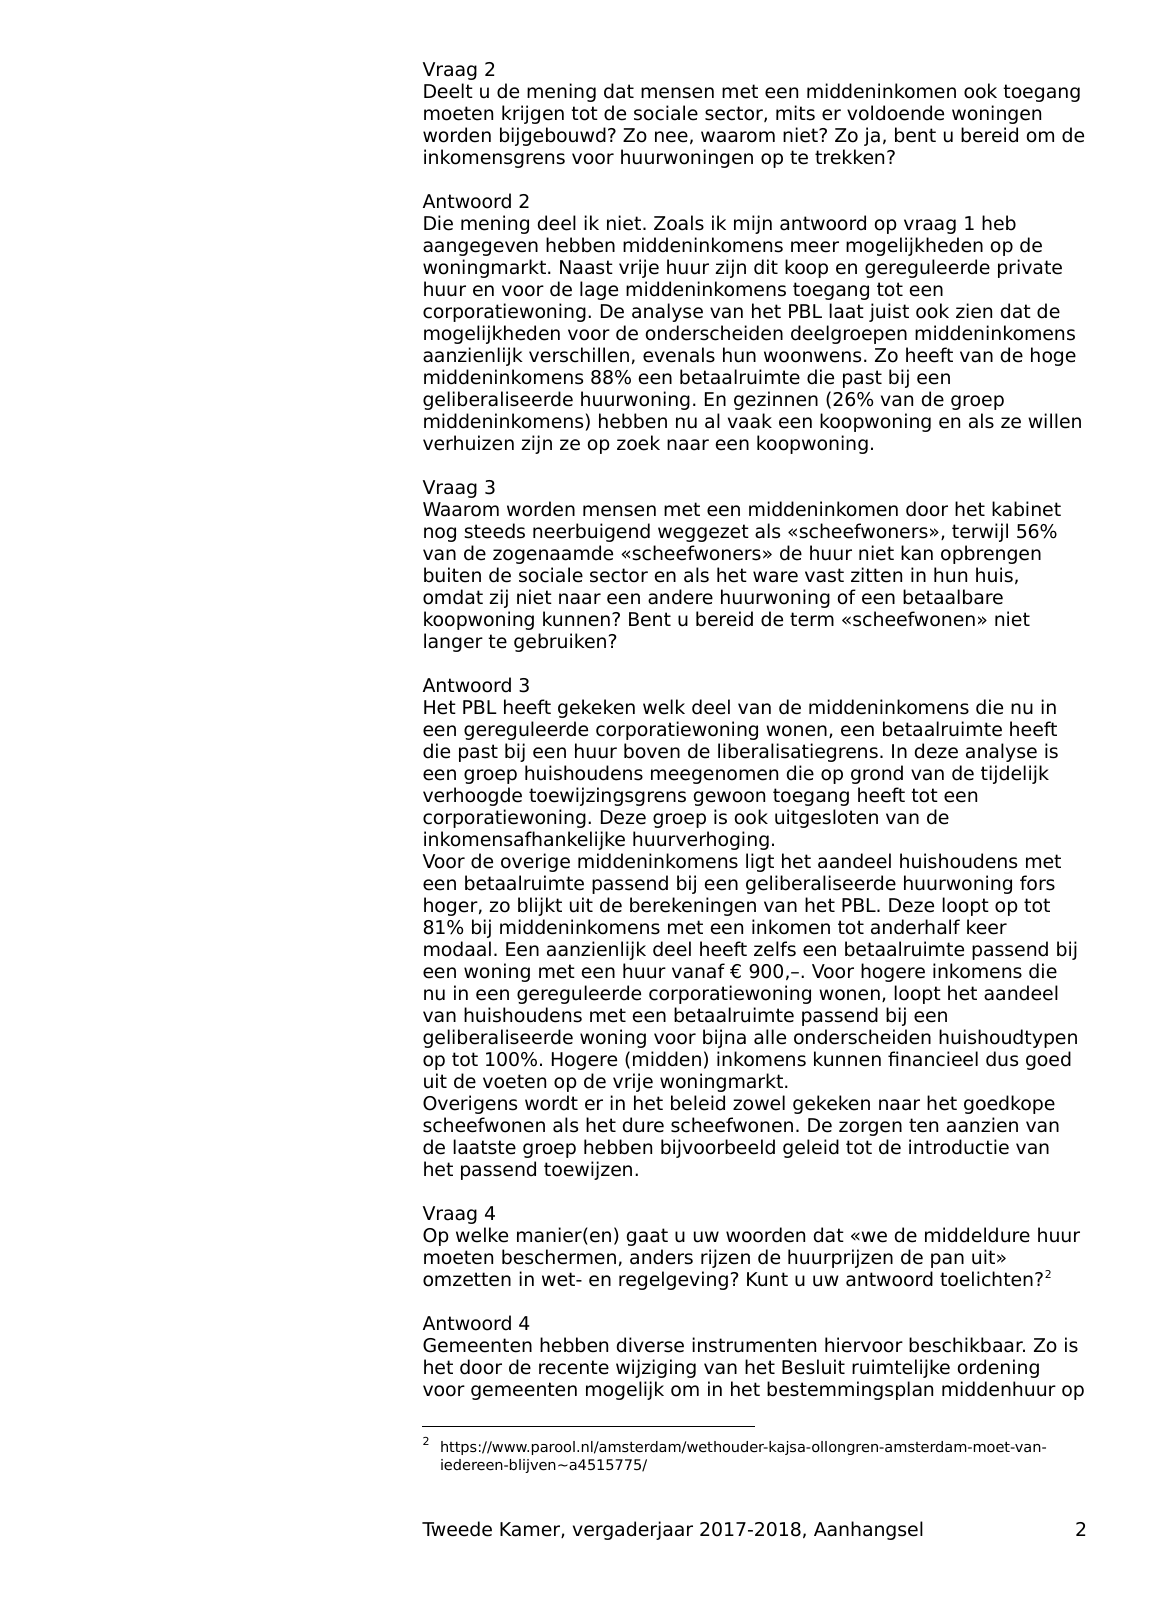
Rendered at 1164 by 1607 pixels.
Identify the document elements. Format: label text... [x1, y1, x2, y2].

text Deelt u de mening dat mensen met een middeninkomen ook toegang moeten krijgen tot de sociale sector, mits er voldoende woningen worden bijgebouwd? Zo nee, waarom niet? Zo ja, bent u bereid om de inkomensgrens voor huurwoningen op te trekken? [422, 81, 1087, 169]
text Gemeenten hebben diverse instrumenten hiervoor beschikbaar. Zo is het door de recente wijziging van het Besluit ruimtelijke ordening voor gemeenten mogelijk om in het bestemmingsplan middenhuur op [422, 1335, 1087, 1401]
text Vraag 2 [422, 59, 1087, 81]
text Op welke manier(en) gaat u uw woorden dat «we de middeldure huur moeten beschermen, anders rijzen de huurprijzen de pan uit» omzetten in wet- en regelgeving? Kunt u uw antwoord toelichten? [422, 1225, 1087, 1291]
text Antwoord 3 [422, 675, 1087, 697]
text Overigens wordt er in het beleid zowel gekeken naar het goedkope scheefwonen als het dure scheefwonen. De zorgen ten aanzien van de laatste groep hebben bijvoorbeeld geleid tot de introductie van het passend toewijzen. [422, 1093, 1087, 1181]
text https://www.parool.nl/amsterdam/wethouder-kajsa-ollongren-amsterdam-moet-van-iedereen-blijven~a4515775/ [422, 1435, 1087, 1474]
text Vraag 4 [422, 1203, 1087, 1225]
text Het PBL heeft gekeken welk deel van de middeninkomens die nu in een gereguleerde corporatiewoning wonen, een betaalruimte heeft die past bij een huur boven de liberalisatiegrens. In deze analyse is een groep huishoudens meegenomen die op grond van de tijdelijk verhoogde toewijzingsgrens gewoon toegang heeft tot een corporatiewoning. Deze groep is ook uitgesloten van de inkomensafhankelijke huurverhoging. [422, 697, 1087, 851]
text Antwoord 2 [422, 191, 1087, 213]
text Die mening deel ik niet. Zoals ik mijn antwoord op vraag 1 heb aangegeven hebben middeninkomens meer mogelijkheden op de woningmarkt. Naast vrije huur zijn dit koop en gereguleerde private huur en voor de lage middeninkomens toegang tot een corporatiewoning. De analyse van het PBL laat juist ook zien dat de mogelijkheden voor de onderscheiden deelgroepen middeninkomens aanzienlijk verschillen, evenals hun woonwens. Zo heeft van de hoge middeninkomens 88% een betaalruimte die past bij een geliberaliseerde huurwoning. En gezinnen (26% van de groep middeninkomens) hebben nu al vaak een koopwoning en als ze willen verhuizen zijn ze op zoek naar een koopwoning. [422, 213, 1087, 455]
text Waarom worden mensen met een middeninkomen door het kabinet nog steeds neerbuigend weggezet als «scheefwoners», terwijl 56% van de zogenaamde «scheefwoners» de huur niet kan opbrengen buiten de sociale sector en als het ware vast zitten in hun huis, omdat zij niet naar een andere huurwoning of een betaalbare koopwoning kunnen? Bent u bereid de term «scheefwonen» niet langer te gebruiken? [422, 499, 1087, 653]
text Antwoord 4 [422, 1313, 1087, 1335]
text Vraag 3 [422, 477, 1087, 499]
text Voor de overige middeninkomens ligt het aandeel huishoudens met een betaalruimte passend bij een geliberaliseerde huurwoning fors hoger, zo blijkt uit de berekeningen van het PBL. Deze loopt op tot 81% bij middeninkomens met een inkomen tot anderhalf keer modaal. Een aanzienlijk deel heeft zelfs een betaalruimte passend bij een woning met een huur vanaf € 900,–. Voor hogere inkomens die nu in een gereguleerde corporatiewoning wonen, loopt het aandeel van huishoudens met een betaalruimte passend bij een geliberaliseerde woning voor bijna alle onderscheiden huishoudtypen op tot 100%. Hogere (midden) inkomens kunnen financieel dus goed uit de voeten op de vrije woningmarkt. [422, 851, 1087, 1093]
